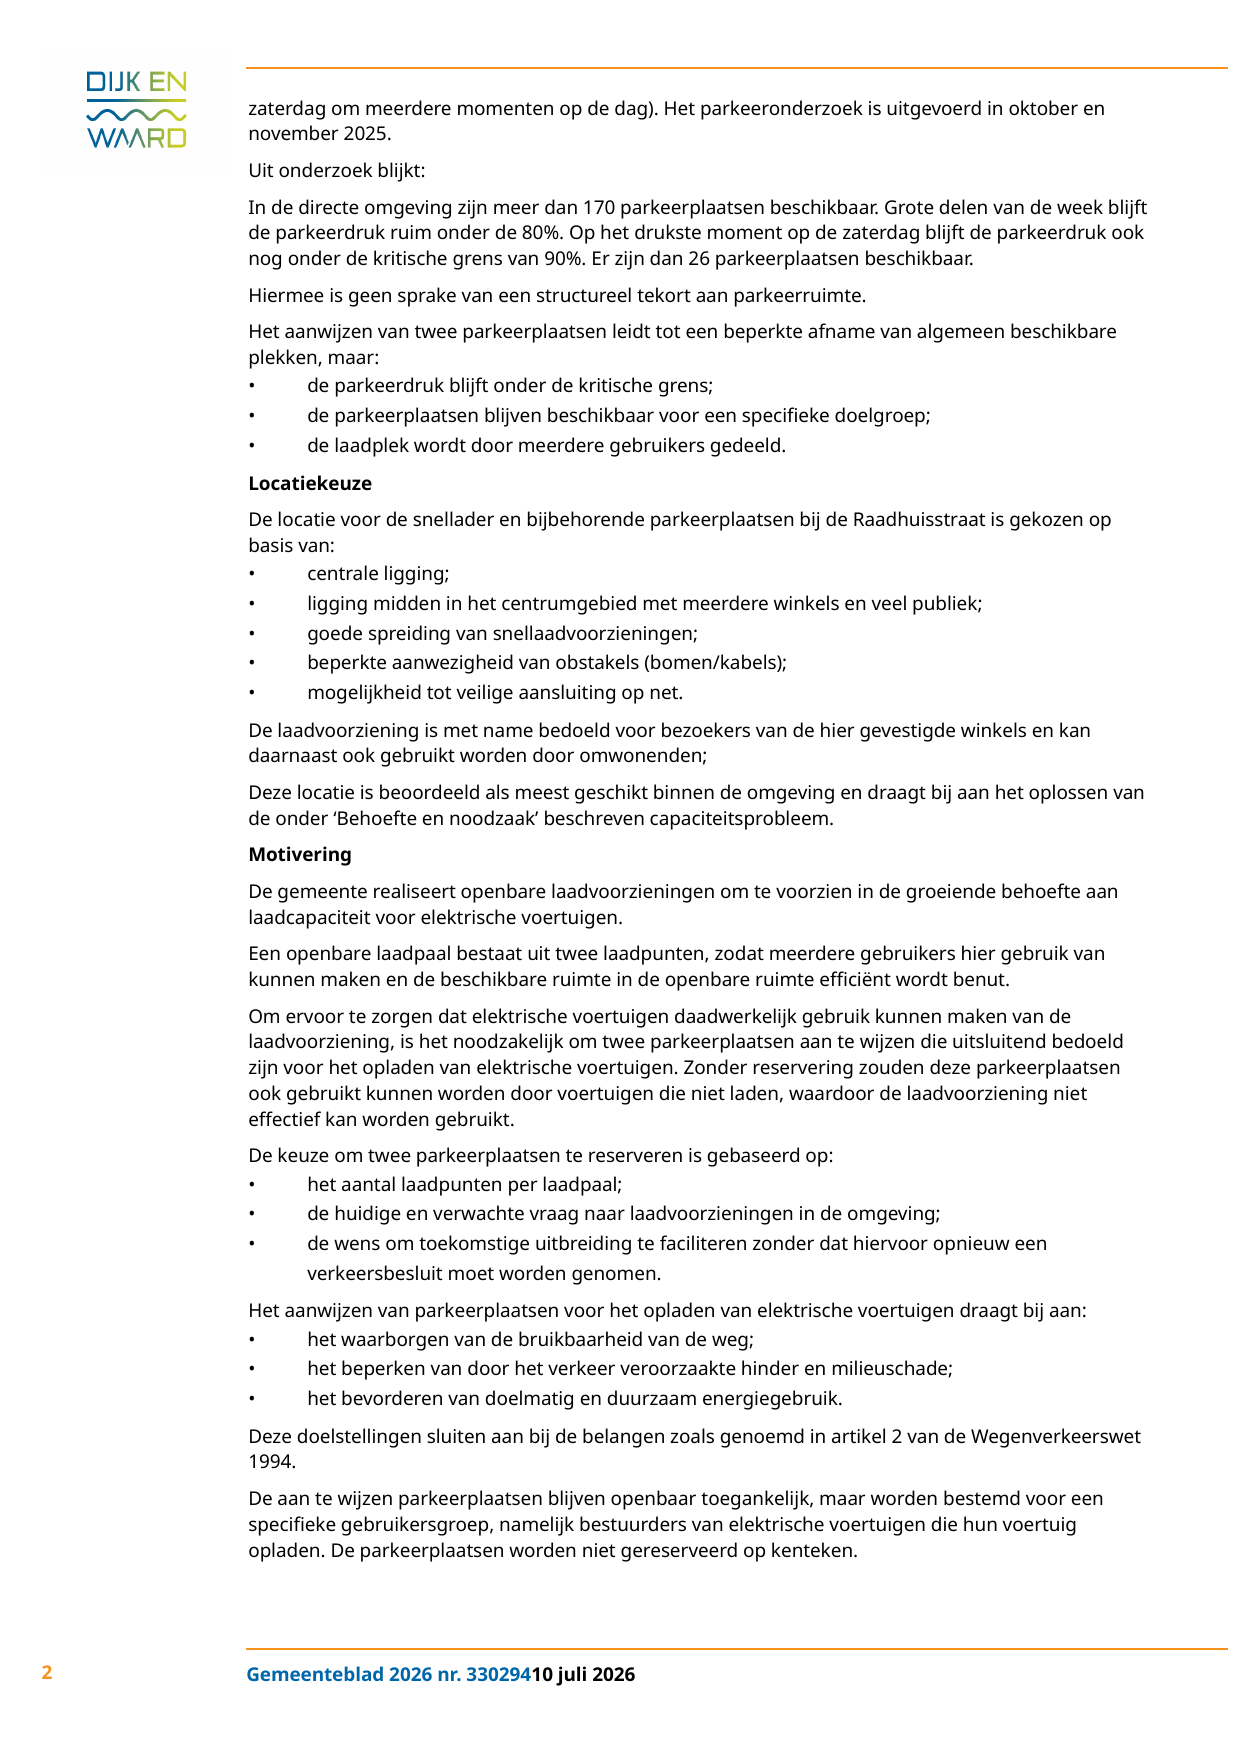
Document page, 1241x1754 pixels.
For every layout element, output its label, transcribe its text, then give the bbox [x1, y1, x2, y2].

list centrale ligging; [248, 561, 1152, 586]
text Locatiekeuze [248, 470, 1152, 496]
picture [41, 47, 231, 172]
text Het aanwijzen van twee parkeerplaatsen leidt tot een beperkte afname van algemeen beschikbare plekken, maar: [248, 319, 1152, 370]
list beperkte aanwezigheid van obstakels (bomen/kabels); [248, 649, 1152, 675]
text Om ervoor te zorgen dat elektrische voertuigen daadwerkelijk gebruik kunnen maken van de laadvoorziening, is het noodzakelijk om twee parkeerplaatsen aan te wijzen die uitsluitend bedoeld zijn voor het opladen van elektrische voertuigen. Zonder reservering zouden deze parkeerplaatsen ook gebruikt kunnen worden door voertuigen die niet laden, waardoor de laadvoorziening niet effectief kan worden gebruikt. [248, 1003, 1152, 1132]
text zaterdag om meerdere momenten op de dag). Het parkeeronderzoek is uitgevoerd in oktober en november 2025. [248, 95, 1152, 146]
text Motivering [248, 842, 1152, 867]
text In de directe omgeving zijn meer dan 170 parkeerplaatsen beschikbaar. Grote delen van de week blijft de parkeerdruk ruim onder de 80%. Op het drukste moment op de zaterdag blijft de parkeerdruk ook nog onder de kritische grens van 90%. Er zijn dan 26 parkeerplaatsen beschikbaar. [248, 194, 1152, 271]
text Deze doelstellingen sluiten aan bij de belangen zoals genoemd in artikel 2 van de Wegenverkeerswet 1994. [248, 1423, 1152, 1474]
text De gemeente realiseert openbare laadvoorzieningen om te voorzien in de groeiende behoefte aan laadcapaciteit voor elektrische voertuigen. [248, 878, 1152, 930]
list het aantal laadpunten per laadpaal; [248, 1171, 1152, 1197]
list de huidige en verwachte vraag naar laadvoorzieningen in de omgeving; [248, 1201, 1152, 1226]
list de parkeerdruk blijft onder de kritische grens; [248, 373, 1152, 398]
list het beperken van door het verkeer veroorzaakte hinder en milieuschade; [248, 1356, 1152, 1381]
list mogelijkheid tot veilige aansluiting op net. [248, 679, 1152, 704]
text Het aanwijzen van parkeerplaatsen voor het opladen van elektrische voertuigen draagt bij aan: [248, 1298, 1152, 1323]
list het bevorderen van doelmatig en duurzaam energiegebruik. [248, 1385, 1152, 1411]
text De locatie voor de snellader en bijbehorende parkeerplaatsen bij de Raadhuisstraat is gekozen op basis van: [248, 506, 1152, 558]
text De laadvoorziening is met name bedoeld voor bezoekers van de hier gevestigde winkels en kan daarnaast ook gebruikt worden door omwonenden; [248, 717, 1152, 768]
text Hiermee is geen sprake van een structureel tekort aan parkeerruimte. [248, 282, 1152, 308]
list de wens om toekomstige uitbreiding te faciliteren zonder dat hiervoor opnieuw een verkeersbesluit moet worden genomen. [248, 1230, 1152, 1285]
text De keuze om twee parkeerplaatsen te reserveren is gebaseerd op: [248, 1143, 1152, 1168]
list de parkeerplaatsen blijven beschikbaar voor een specifieke doelgroep; [248, 402, 1152, 428]
list ligging midden in het centrumgebied met meerdere winkels en veel publiek; [248, 590, 1152, 616]
list goede spreiding van snellaadvoorzieningen; [248, 620, 1152, 645]
text Een openbare laadpaal bestaat uit twee laadpunten, zodat meerdere gebruikers hier gebruik van kunnen maken en de beschikbare ruimte in de openbare ruimte efficiënt wordt benut. [248, 941, 1152, 992]
text Deze locatie is beoordeeld als meest geschikt binnen de omgeving en draagt bij aan het oplossen van de onder ‘Behoefte en noodzaak’ beschreven capaciteitsprobleem. [248, 779, 1152, 831]
list het waarborgen van de bruikbaarheid van de weg; [248, 1326, 1152, 1352]
text Uit onderzoek blijkt: [248, 157, 1152, 183]
list de laadplek wordt door meerdere gebruikers gedeeld. [248, 432, 1152, 458]
text De aan te wijzen parkeerplaatsen blijven openbaar toegankelijk, maar worden bestemd voor een specifieke gebruikersgroep, namelijk bestuurders van elektrische voertuigen die hun voertuig opladen. De parkeerplaatsen worden niet gereserveerd op kenteken. [248, 1485, 1152, 1563]
